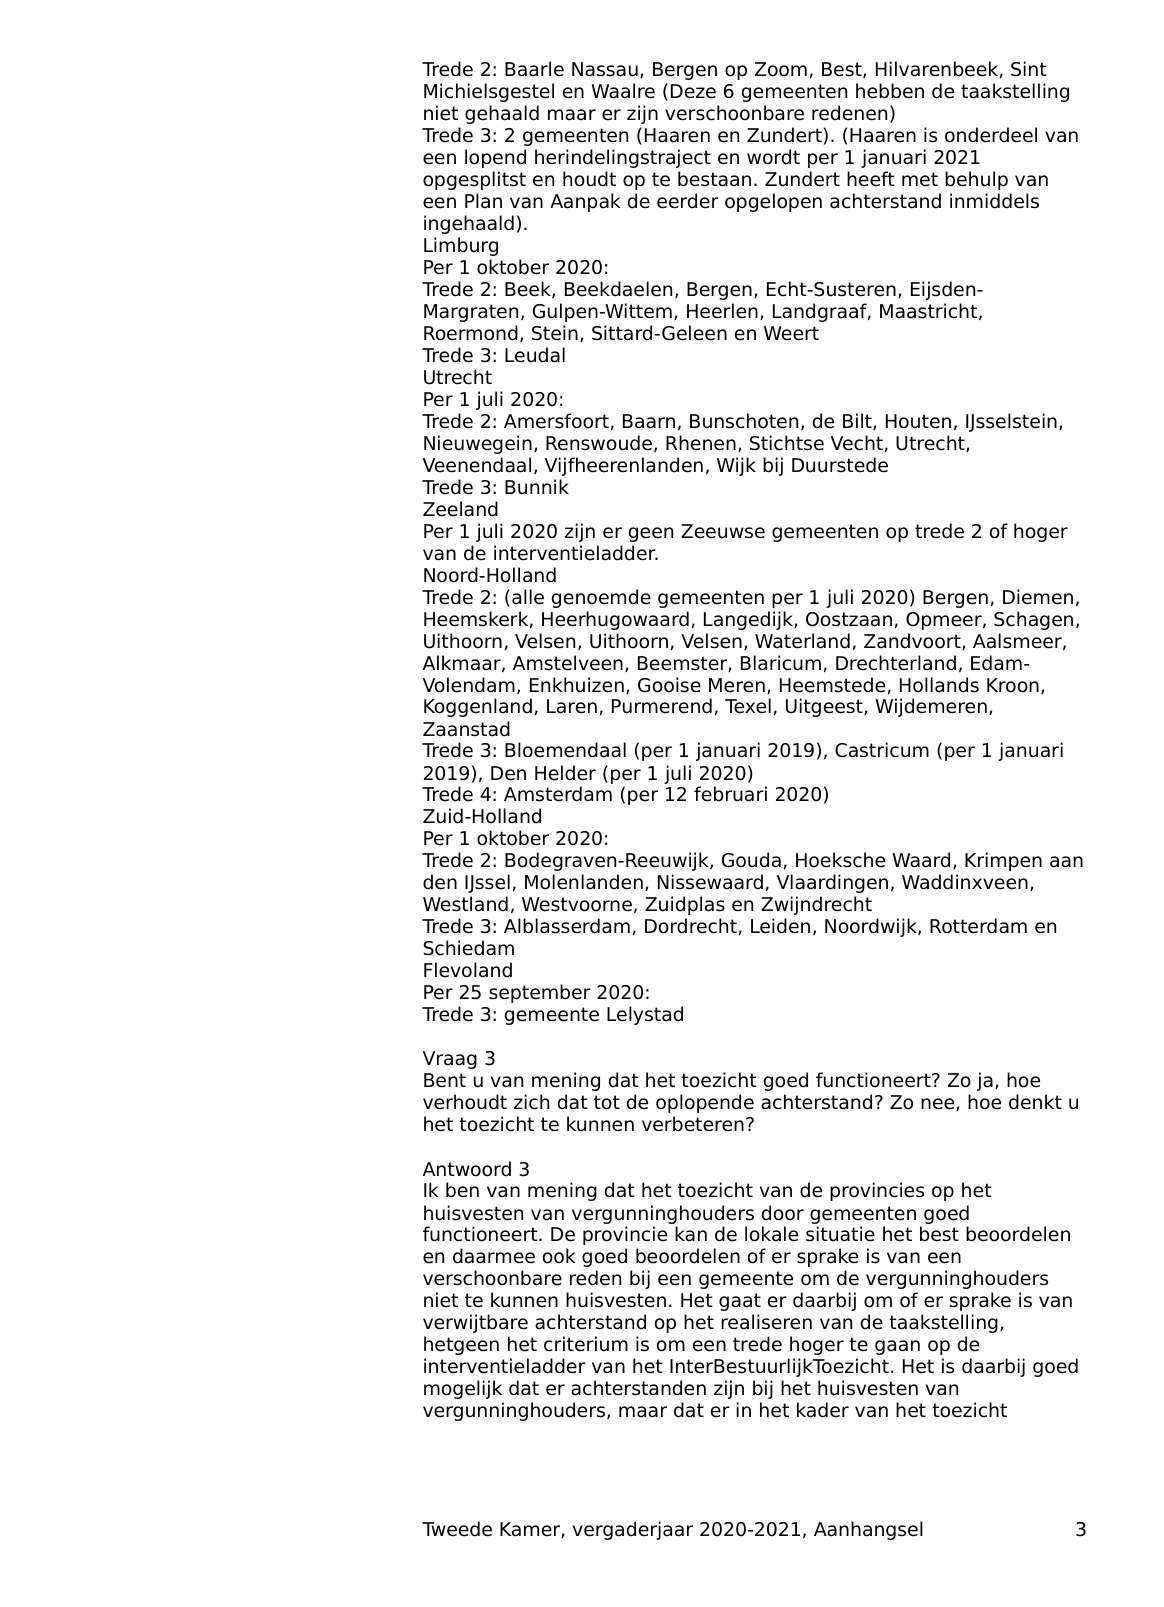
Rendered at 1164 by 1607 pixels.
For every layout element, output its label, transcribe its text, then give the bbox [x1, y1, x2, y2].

text Bent u van mening dat het toezicht goed functioneert? Zo ja, hoe verhoudt zich dat tot de oplopende achterstand? Zo nee, hoe denkt u het toezicht te kunnen verbeteren? [422, 1070, 1087, 1136]
text Antwoord 3 [422, 1158, 1087, 1180]
text Ik ben van mening dat het toezicht van de provincies op het huisvesten van vergunninghouders door gemeenten goed functioneert. De provincie kan de lokale situatie het best beoordelen en daarmee ook goed beoordelen of er sprake is van een verschoonbare reden bij een gemeente om de vergunninghouders niet te kunnen huisvesten. Het gaat er daarbij om of er sprake is van verwijtbare achterstand op het realiseren van de taakstelling, hetgeen het criterium is om een trede hoger te gaan op de interventieladder van het InterBestuurlijkToezicht. Het is daarbij goed mogelijk dat er achterstanden zijn bij het huisvesten van vergunninghouders, maar dat er in het kader van het toezicht [422, 1180, 1087, 1422]
text Per 1 oktober 2020: [422, 828, 1087, 850]
text Trede 2: Bodegraven-Reeuwijk, Gouda, Hoeksche Waard, Krimpen aan den IJssel, Molenlanden, Nissewaard, Vlaardingen, Waddinxveen, Westland, Westvoorne, Zuidplas en Zwijndrecht [422, 850, 1087, 916]
text Vraag 3 [422, 1048, 1087, 1070]
text Utrecht [422, 367, 1087, 389]
text Trede 3: Bloemendaal (per 1 januari 2019), Castricum (per 1 januari 2019), Den Helder (per 1 juli 2020) [422, 740, 1087, 784]
text Per 1 juli 2020: [422, 389, 1087, 411]
text Trede 3: 2 gemeenten (Haaren en Zundert). (Haaren is onderdeel van een lopend herindelingstraject en wordt per 1 januari 2021 opgesplitst en houdt op te bestaan. Zundert heeft met behulp van een Plan van Aanpak de eerder opgelopen achterstand inmiddels ingehaald). [422, 125, 1087, 235]
text Trede 3: Leudal [422, 345, 1087, 367]
text Flevoland [422, 960, 1087, 982]
text Noord-Holland [422, 564, 1087, 587]
text Trede 2: Amersfoort, Baarn, Bunschoten, de Bilt, Houten, IJsselstein, Nieuwegein, Renswoude, Rhenen, Stichtse Vecht, Utrecht, Veenendaal, Vijfheerenlanden, Wijk bij Duurstede [422, 411, 1087, 477]
text Trede 3: Alblasserdam, Dordrecht, Leiden, Noordwijk, Rotterdam en Schiedam [422, 916, 1087, 960]
text Zuid-Holland [422, 806, 1087, 828]
text Per 1 oktober 2020: [422, 257, 1087, 279]
text Zeeland [422, 499, 1087, 521]
text Trede 2: Beek, Beekdaelen, Bergen, Echt-Susteren, Eijsden-Margraten, Gulpen-Wittem, Heerlen, Landgraaf, Maastricht, Roermond, Stein, Sittard-Geleen en Weert [422, 279, 1087, 345]
text Trede 3: gemeente Lelystad [422, 1004, 1087, 1026]
text Trede 2: (alle genoemde gemeenten per 1 juli 2020) Bergen, Diemen, Heemskerk, Heerhugowaard, Langedijk, Oostzaan, Opmeer, Schagen, Uithoorn, Velsen, Uithoorn, Velsen, Waterland, Zandvoort, Aalsmeer, Alkmaar, Amstelveen, Beemster, Blaricum, Drechterland, Edam-Volendam, Enkhuizen, Gooise Meren, Heemstede, Hollands Kroon, Koggenland, Laren, Purmerend, Texel, Uitgeest, Wijdemeren, Zaanstad [422, 587, 1087, 740]
text Per 25 september 2020: [422, 982, 1087, 1004]
text Limburg [422, 235, 1087, 257]
text Trede 4: Amsterdam (per 12 februari 2020) [422, 784, 1087, 806]
text Trede 3: Bunnik [422, 477, 1087, 499]
text Per 1 juli 2020 zijn er geen Zeeuwse gemeenten op trede 2 of hoger van de interventieladder. [422, 521, 1087, 564]
text Trede 2: Baarle Nassau, Bergen op Zoom, Best, Hilvarenbeek, Sint Michielsgestel en Waalre (Deze 6 gemeenten hebben de taakstelling niet gehaald maar er zijn verschoonbare redenen) [422, 59, 1087, 125]
